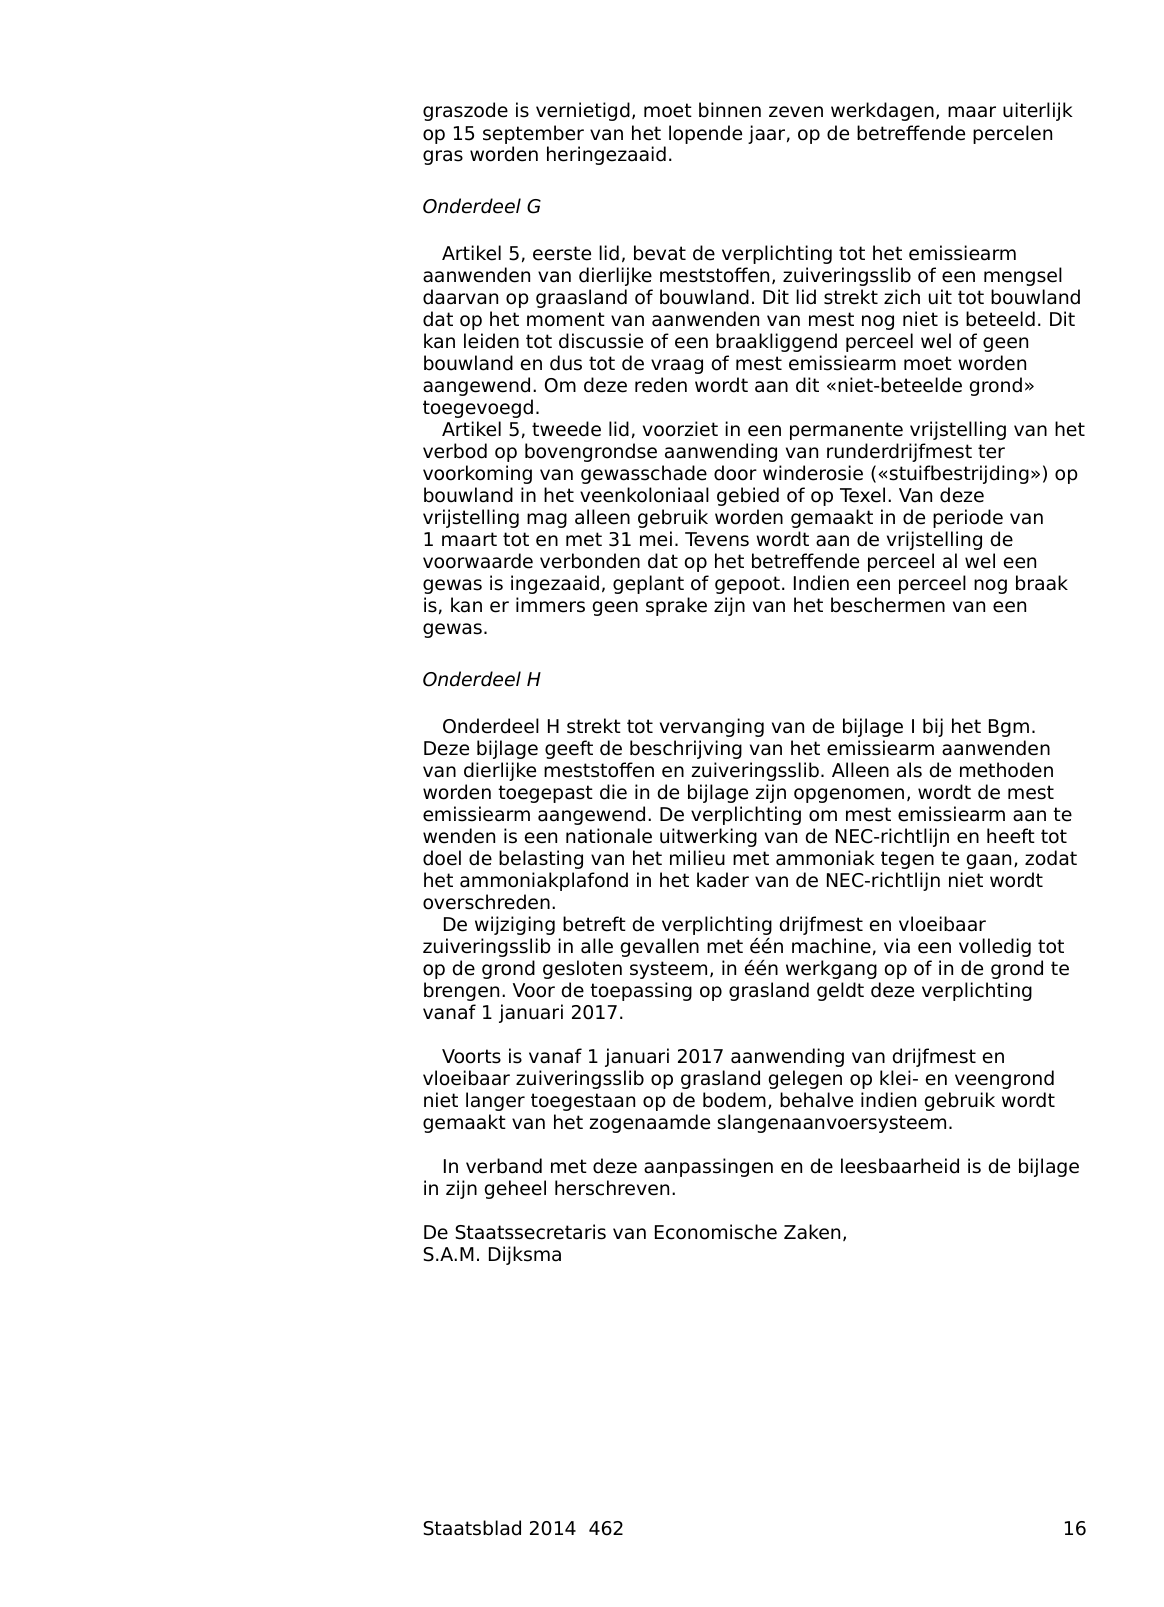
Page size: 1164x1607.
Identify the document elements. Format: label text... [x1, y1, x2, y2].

subtitle Onderdeel G [422, 196, 1087, 218]
text Artikel 5, tweede lid, voorziet in een permanente vrijstelling van het verbod op bovengrondse aanwending van runderdrijfmest ter voorkoming van gewasschade door winderosie («stuifbestrijding») op bouwland in het veenkoloniaal gebied of op Texel. Van deze vrijstelling mag alleen gebruik worden gemaakt in de periode van 1 maart tot en met 31 mei. Tevens wordt aan de vrijstelling de voorwaarde verbonden dat op het betreffende perceel al wel een gewas is ingezaaid, geplant of gepoot. Indien een perceel nog braak is, kan er immers geen sprake zijn van het beschermen van een gewas. [422, 419, 1087, 639]
subtitle Onderdeel H [422, 669, 1087, 691]
text De wijziging betreft de verplichting drijfmest en vloeibaar zuiveringsslib in alle gevallen met één machine, via een volledig tot op de grond gesloten systeem, in één werkgang op of in de grond te brengen. Voor de toepassing op grasland geldt deze verplichting vanaf 1 januari 2017. [422, 914, 1087, 1024]
text graszode is vernietigd, moet binnen zeven werkdagen, maar uiterlijk op 15 september van het lopende jaar, op de betreffende percelen gras worden heringezaaid. [422, 100, 1087, 166]
text In verband met deze aanpassingen en de leesbaarheid is de bijlage in zijn geheel herschreven. [422, 1156, 1087, 1200]
text Artikel 5, eerste lid, bevat de verplichting tot het emissiearm aanwenden van dierlijke meststoffen, zuiveringsslib of een mengsel daarvan op graasland of bouwland. Dit lid strekt zich uit tot bouwland dat op het moment van aanwenden van mest nog niet is beteeld. Dit kan leiden tot discussie of een braakliggend perceel wel of geen bouwland en dus tot de vraag of mest emissiearm moet worden aangewend. Om deze reden wordt aan dit «niet-beteelde grond» toegevoegd. [422, 243, 1087, 419]
text Onderdeel H strekt tot vervanging van de bijlage I bij het Bgm. Deze bijlage geeft de beschrijving van het emissiearm aanwenden van dierlijke meststoffen en zuiveringsslib. Alleen als de methoden worden toegepast die in de bijlage zijn opgenomen, wordt de mest emissiearm aangewend. De verplichting om mest emissiearm aan te wenden is een nationale uitwerking van de NEC-richtlijn en heeft tot doel de belasting van het milieu met ammoniak tegen te gaan, zodat het ammoniakplafond in het kader van de NEC-richtlijn niet wordt overschreden. [422, 716, 1087, 914]
text De Staatssecretaris van Economische Zaken, S.A.M. Dijksma [422, 1222, 1087, 1266]
text Voorts is vanaf 1 januari 2017 aanwending van drijfmest en vloeibaar zuiveringsslib op grasland gelegen op klei- en veengrond niet langer toegestaan op de bodem, behalve indien gebruik wordt gemaakt van het zogenaamde slangenaanvoersysteem. [422, 1046, 1087, 1134]
